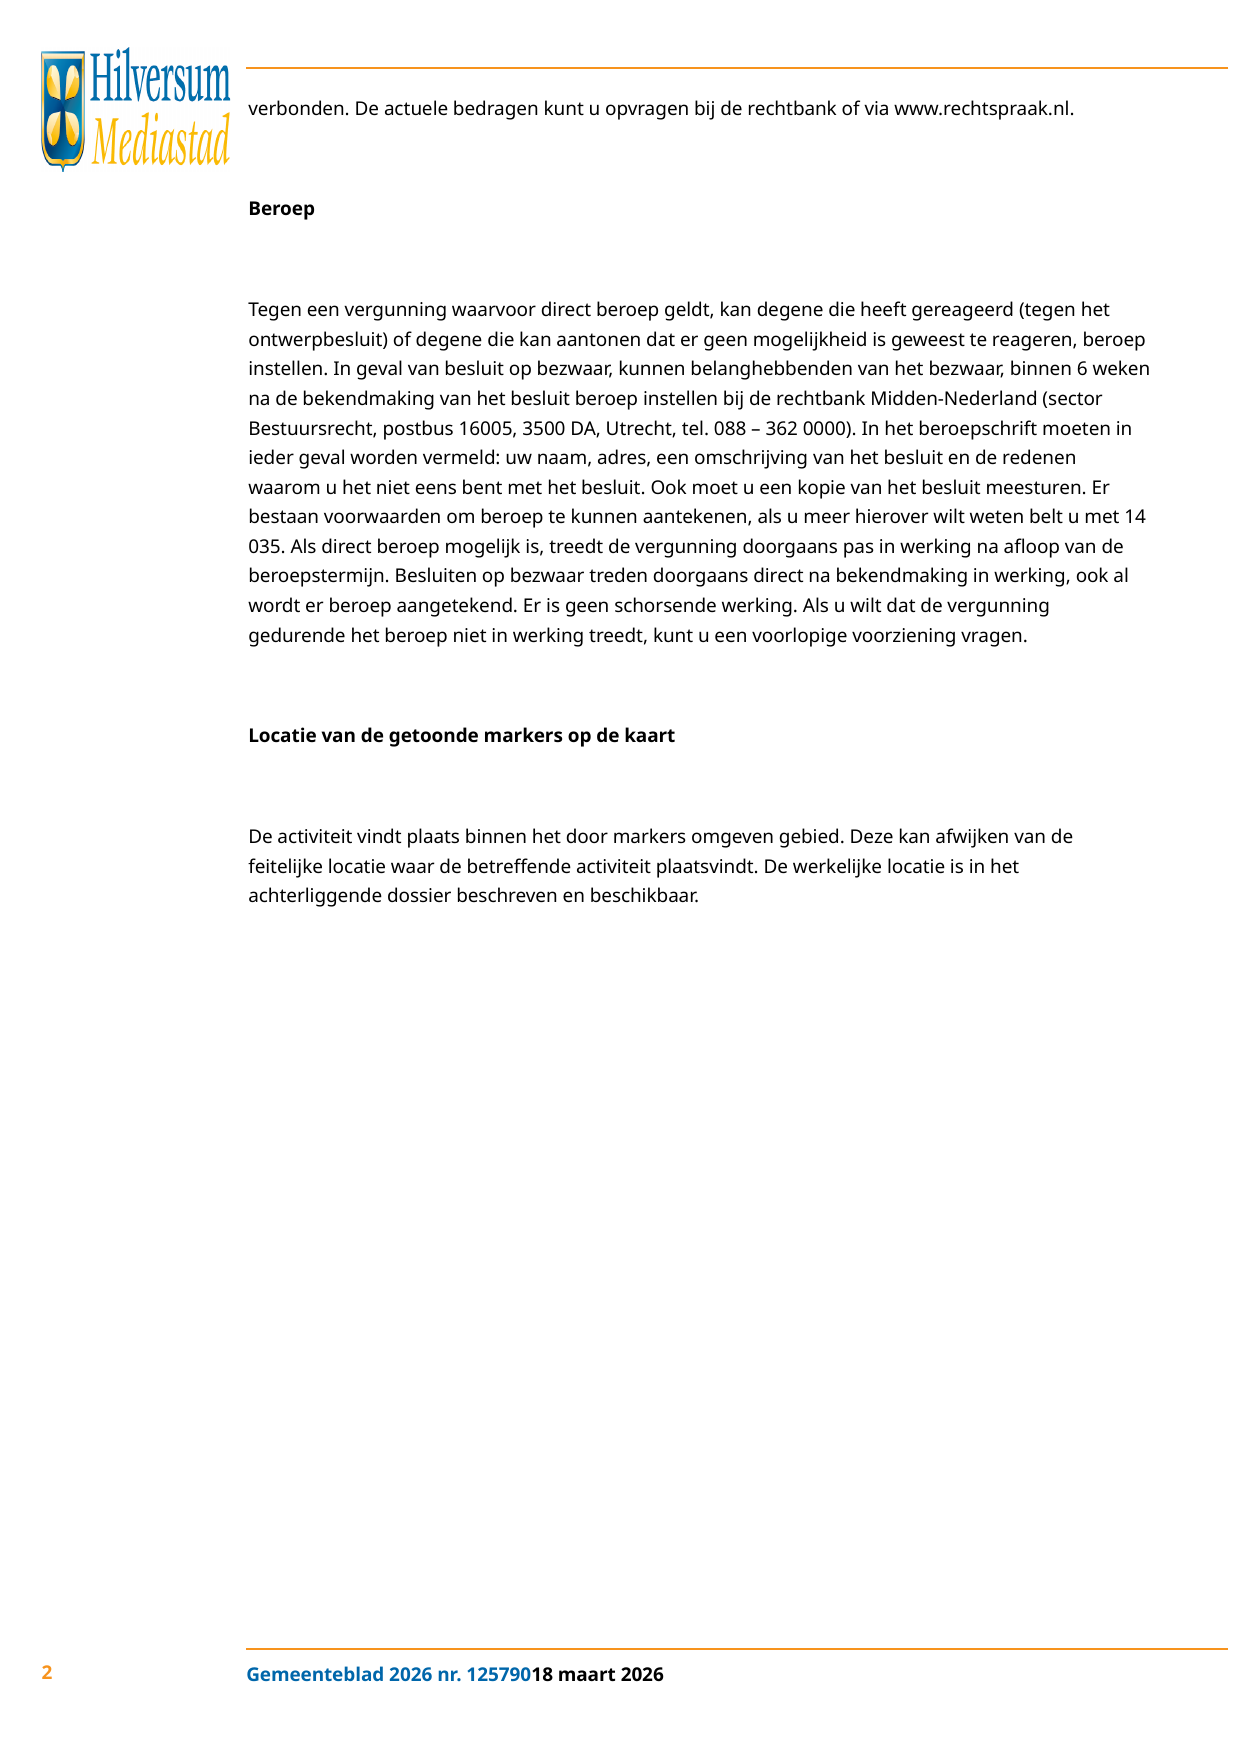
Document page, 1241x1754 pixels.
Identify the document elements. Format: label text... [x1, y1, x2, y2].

text verbonden. De actuele bedragen kunt u opvragen bij de rechtbank of via www.rechtspraak.nl. [248, 95, 1152, 121]
text Beroep [248, 196, 1152, 221]
picture [41, 47, 231, 172]
text Tegen een vergunning waarvoor direct beroep geldt, kan degene die heeft gereageerd (tegen het ontwerpbesluit) of degene die kan aantonen dat er geen mogelijkheid is geweest te reageren, beroep instellen. In geval van besluit op bezwaar, kunnen belanghebbenden van het bezwaar, binnen 6 weken na de bekendmaking van het besluit beroep instellen bij de rechtbank Midden-Nederland (sector Bestuursrecht, postbus 16005, 3500 DA, Utrecht, tel. 088 – 362 0000). In het beroepschrift moeten in ieder geval worden vermeld: uw naam, adres, een omschrijving van het besluit en de redenen waarom u het niet eens bent met het besluit. Ook moet u een kopie van het besluit meesturen. Er bestaan voorwaarden om beroep te kunnen aantekenen, als u meer hierover wilt weten belt u met 14 035. Als direct beroep mogelijk is, treedt de vergunning doorgaans pas in werking na afloop van de beroepstermijn. Besluiten op bezwaar treden doorgaans direct na bekendmaking in werking, ook al wordt er beroep aangetekend. Er is geen schorsende werking. Als u wilt dat de vergunning gedurende het beroep niet in werking treedt, kunt u een voorlopige voorziening vragen. [248, 296, 1152, 648]
text Locatie van de getoonde markers op de kaart [248, 723, 1152, 748]
text De activiteit vindt plaats binnen het door markers omgeven gebied. Deze kan afwijken van de feitelijke locatie waar de betreffende activiteit plaatsvindt. De werkelijke locatie is in het achterliggende dossier beschreven en beschikbaar. [248, 823, 1152, 908]
